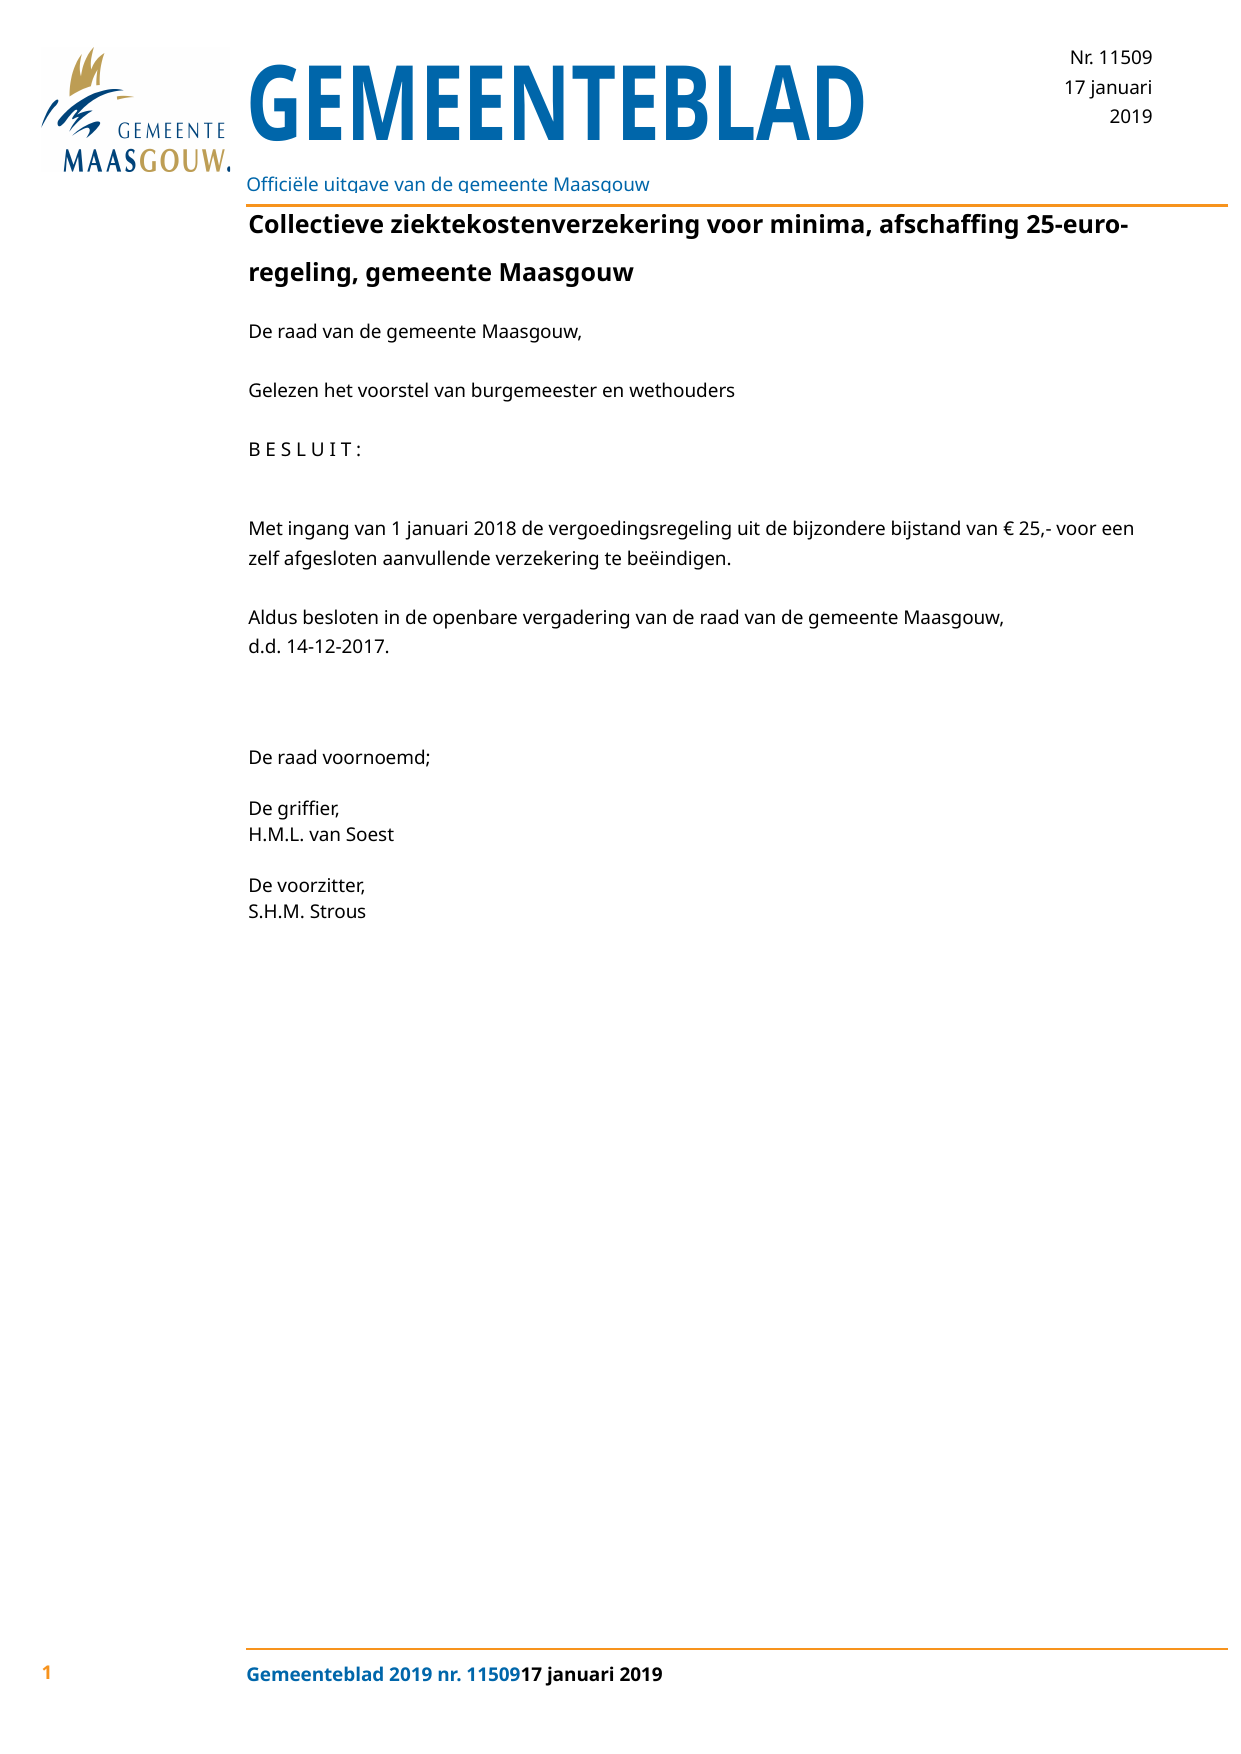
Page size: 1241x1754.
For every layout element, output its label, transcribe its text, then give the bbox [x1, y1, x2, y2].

text De raad voornoemd; [248, 744, 1152, 770]
text Collectieve ziektekostenverzekering voor minima, afschaffing 25-euro-regeling, gemeente Maasgouw [248, 207, 1152, 288]
text S.H.M. Strous [248, 898, 1152, 924]
text Gelezen het voorstel van burgemeester en wethouders [248, 377, 1152, 403]
text B E S L U I T : [248, 436, 1152, 462]
text De griffier, [248, 796, 1152, 821]
text H.M.L. van Soest [248, 821, 1152, 847]
text Aldus besloten in de openbare vergadering van de raad van de gemeente Maasgouw, [248, 604, 1152, 629]
text De raad van de gemeente Maasgouw, [248, 318, 1152, 344]
text De voorzitter, [248, 873, 1152, 898]
picture [41, 47, 231, 172]
text d.d. 14-12-2017. [248, 633, 1152, 659]
text Met ingang van 1 januari 2018 de vergoedingsregeling uit de bijzondere bijstand van € 25,- voor een zelf afgesloten aanvullende verzekering te beëindigen. [248, 515, 1152, 570]
